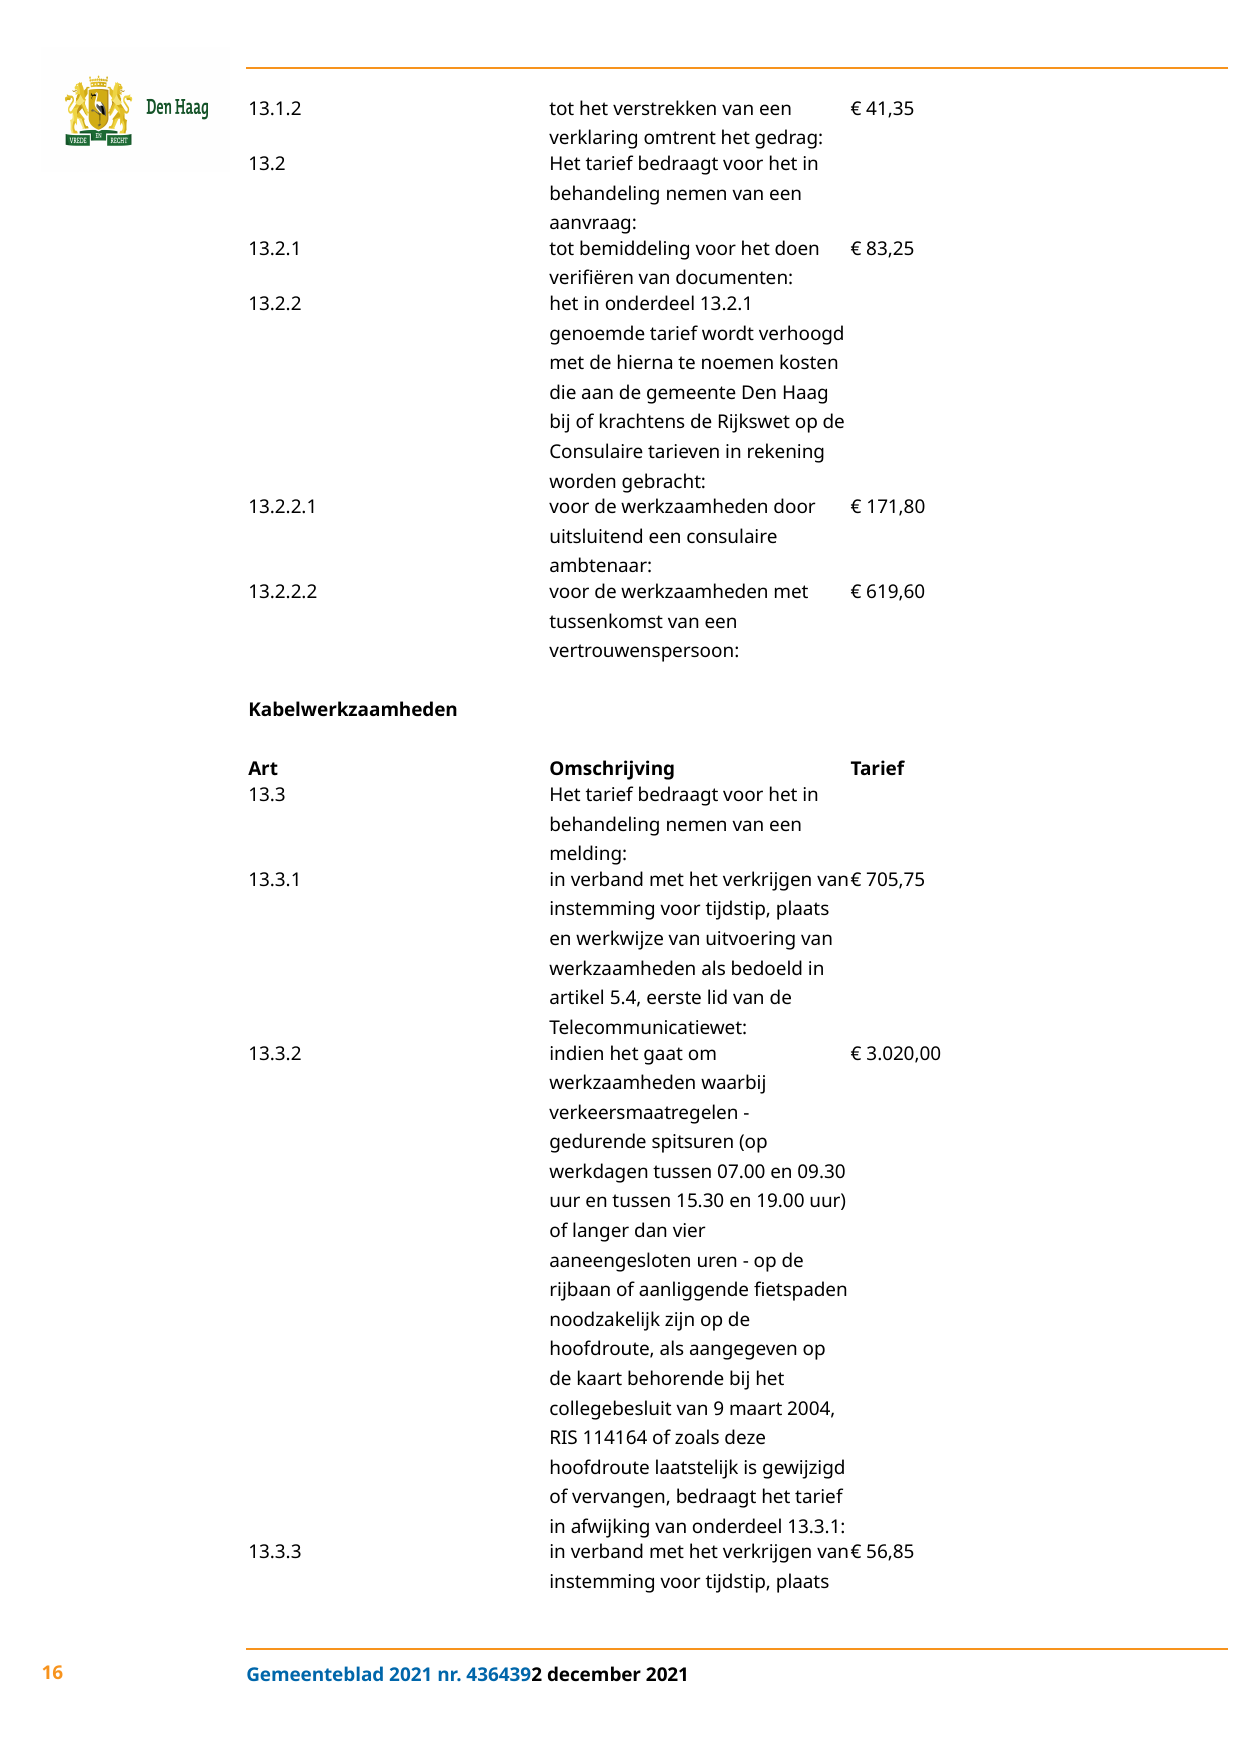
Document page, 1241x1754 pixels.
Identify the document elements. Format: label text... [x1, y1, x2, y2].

table_cell Het tarief bedraagt voor het in behandeling nemen van een melding: [549, 781, 850, 866]
table_cell 13.3 [248, 781, 549, 866]
table_cell indien het gaat om werkzaamheden waarbij verkeersmaatregelen - gedurende spitsuren (op werkdagen tussen 07.00 en 09.30 uur en tussen 15.30 en 19.00 uur) of langer dan vier aaneengesloten uren - op de rijbaan of aanliggende fietspaden noodzakelijk zijn op de hoofdroute, als aangegeven op de kaart behorende bij het collegebesluit van 9 maart 2004, RIS 114164 of zoals deze hoofdroute laatstelijk is gewijzigd of vervangen, bedraagt het tarief in afwijking van onderdeel 13.3.1: [549, 1040, 850, 1539]
table_cell [850, 150, 1152, 235]
table_cell 13.2.2.2 [248, 579, 549, 663]
table_cell in verband met het verkrijgen van instemming voor tijdstip, plaats [549, 1539, 850, 1594]
table_cell 13.2 [248, 150, 549, 235]
table_cell 13.1.2 [248, 95, 549, 150]
table_header Art [248, 755, 549, 781]
table_cell voor de werkzaamheden door uitsluitend een consulaire ambtenaar: [549, 494, 850, 578]
table_cell € 83,25 [850, 235, 1152, 290]
table_header Omschrijving [549, 755, 850, 781]
table_header Tarief [850, 755, 1152, 781]
table_cell € 705,75 [850, 866, 1152, 1040]
table_cell 13.3.3 [248, 1539, 549, 1594]
table_cell in verband met het verkrijgen van instemming voor tijdstip, plaats en werkwijze van uitvoering van werkzaamheden als bedoeld in artikel 5.4, eerste lid van de Telecommunicatiewet: [549, 866, 850, 1040]
table_cell [850, 781, 1152, 866]
table_cell 13.2.1 [248, 235, 549, 290]
picture [41, 47, 231, 172]
table_cell 13.2.2.1 [248, 494, 549, 578]
text Kabelwerkzaamheden [248, 696, 1152, 722]
table_cell 13.3.1 [248, 866, 549, 1040]
table_cell Het tarief bedraagt voor het in behandeling nemen van een aanvraag: [549, 150, 850, 235]
table_cell het in onderdeel 13.2.1 genoemde tarief wordt verhoogd met de hierna te noemen kosten die aan de gemeente Den Haag bij of krachtens de Rijkswet op de Consulaire tarieven in rekening worden gebracht: [549, 290, 850, 493]
table_cell € 41,35 [850, 95, 1152, 150]
table_cell [850, 290, 1152, 493]
table_cell voor de werkzaamheden met tussenkomst van een vertrouwenspersoon: [549, 579, 850, 663]
table_cell 13.3.2 [248, 1040, 549, 1539]
table_cell € 56,85 [850, 1539, 1152, 1594]
table_cell tot het verstrekken van een verklaring omtrent het gedrag: [549, 95, 850, 150]
table_cell 13.2.2 [248, 290, 549, 493]
table_cell tot bemiddeling voor het doen verifiëren van documenten: [549, 235, 850, 290]
table_cell € 3.020,00 [850, 1040, 1152, 1539]
table_cell € 171,80 [850, 494, 1152, 578]
table_cell € 619,60 [850, 579, 1152, 663]
